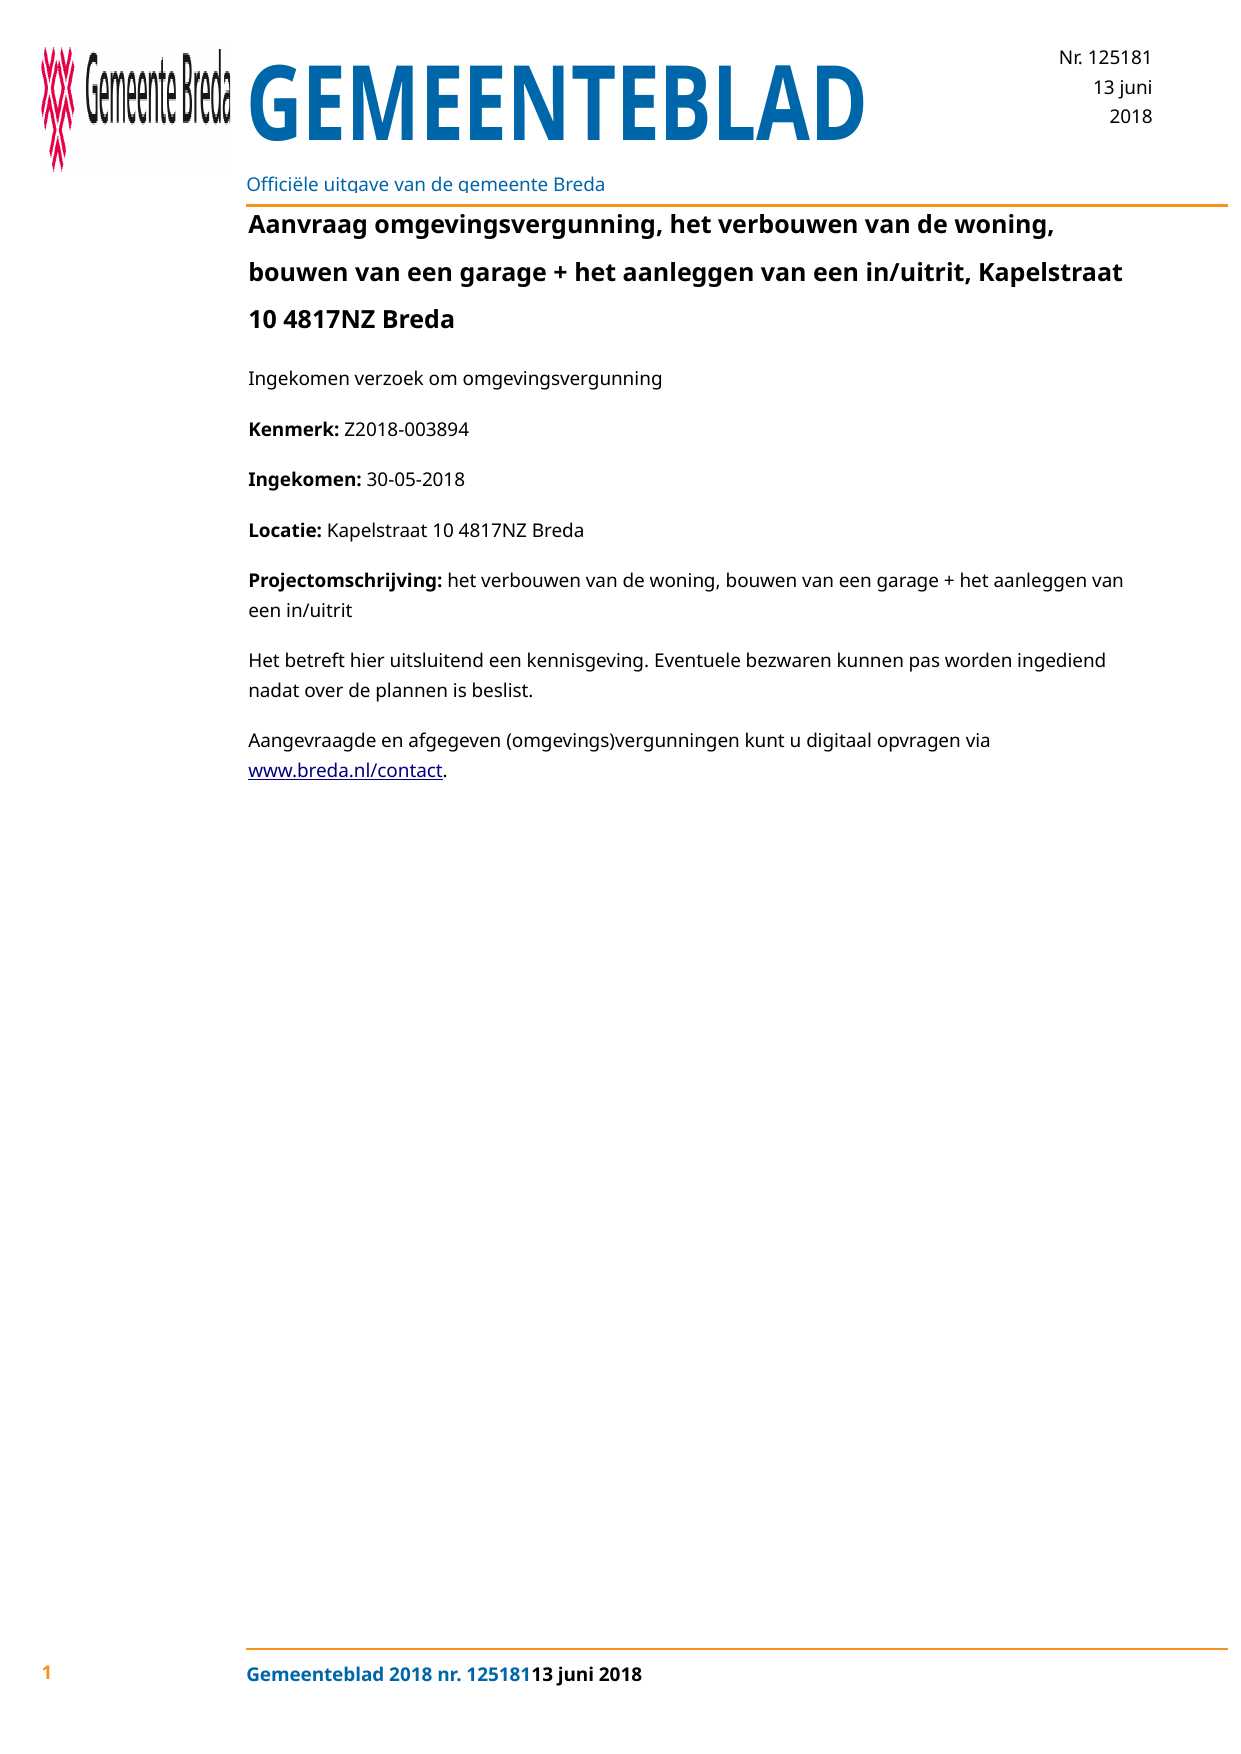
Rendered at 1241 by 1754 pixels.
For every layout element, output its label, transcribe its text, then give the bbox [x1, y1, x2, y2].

picture [41, 47, 231, 172]
text Ingekomen verzoek om omgevingsvergunning [248, 366, 1152, 391]
text Kenmerk: Z2018-003894 [248, 416, 1152, 442]
text Locatie: Kapelstraat 10 4817NZ Breda [248, 517, 1152, 542]
text Het betreft hier uitsluitend een kennisgeving. Eventuele bezwaren kunnen pas worden ingediend nadat over de plannen is beslist. [248, 647, 1152, 702]
text Projectomschrijving: het verbouwen van de woning, bouwen van een garage + het aanleggen van een in/uitrit [248, 567, 1152, 622]
text Aanvraag omgevingsvergunning, het verbouwen van de woning, bouwen van een garage + het aanleggen van een in/uitrit, Kapelstraat 10 4817NZ Breda [248, 207, 1152, 336]
text Ingekomen: 30-05-2018 [248, 466, 1152, 492]
text Aangevraagde en afgegeven (omgevings)vergunningen kunt u digitaal opvragen via www.breda.nl/contact. [248, 727, 1152, 782]
